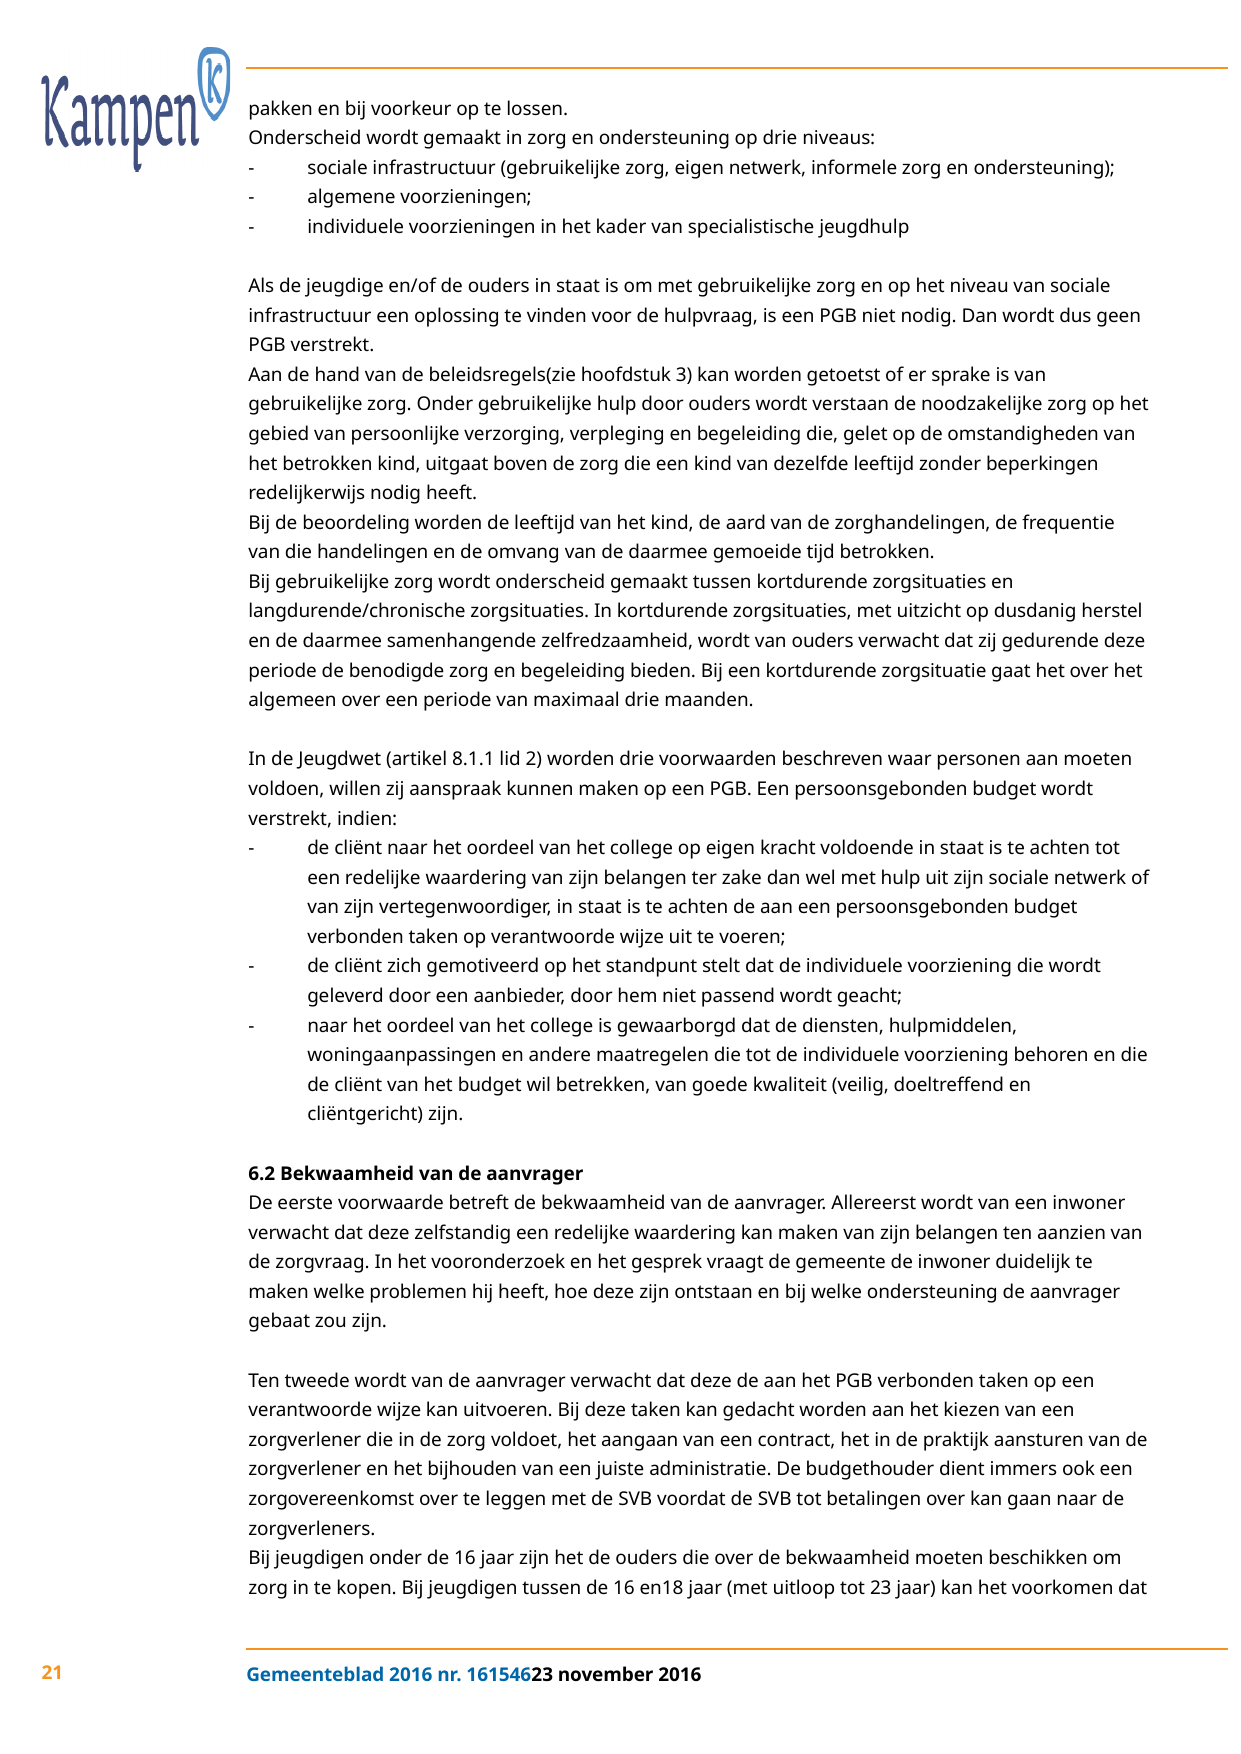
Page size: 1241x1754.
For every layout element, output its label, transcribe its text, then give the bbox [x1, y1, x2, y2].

text Bij jeugdigen onder de 16 jaar zijn het de ouders die over de bekwaamheid moeten beschikken om zorg in te kopen. Bij jeugdigen tussen de 16 en18 jaar (met uitloop tot 23 jaar) kan het voorkomen dat [248, 1544, 1152, 1600]
text pakken en bij voorkeur op te lossen. [248, 95, 1152, 121]
text Onderscheid wordt gemaakt in zorg en ondersteuning op drie niveaus: [248, 124, 1152, 150]
list individuele voorzieningen in het kader van specialistische jeugdhulp [248, 213, 1152, 239]
list sociale infrastructuur (gebruikelijke zorg, eigen netwerk, informele zorg en ondersteuning); [248, 154, 1152, 180]
text 6.2 Bekwaamheid van de aanvrager [248, 1160, 1152, 1186]
text Aan de hand van de beleidsregels(zie hoofdstuk 3) kan worden getoetst of er sprake is van gebruikelijke zorg. Onder gebruikelijke hulp door ouders wordt verstaan de noodzakelijke zorg op het gebied van persoonlijke verzorging, verpleging en begeleiding die, gelet op de omstandigheden van het betrokken kind, uitgaat boven de zorg die een kind van dezelfde leeftijd zonder beperkingen redelijkerwijs nodig heeft. [248, 361, 1152, 505]
text Als de jeugdige en/of de ouders in staat is om met gebruikelijke zorg en op het niveau van sociale infrastructuur een oplossing te vinden voor de hulpvraag, is een PGB niet nodig. Dan wordt dus geen PGB verstrekt. [248, 272, 1152, 357]
list de cliënt zich gemotiveerd op het standpunt stelt dat de individuele voorziening die wordt geleverd door een aanbieder, door hem niet passend wordt geacht; [248, 953, 1152, 1008]
text Bij de beoordeling worden de leeftijd van het kind, de aard van de zorghandelingen, de frequentie van die handelingen en de omvang van de daarmee gemoeide tijd betrokken. [248, 509, 1152, 564]
list naar het oordeel van het college is gewaarborgd dat de diensten, hulpmiddelen, woningaanpassingen en andere maatregelen die tot de individuele voorziening behoren en die de cliënt van het budget wil betrekken, van goede kwaliteit (veilig, doeltreffend en cliëntgericht) zijn. [248, 1012, 1152, 1126]
text Ten tweede wordt van de aanvrager verwacht dat deze de aan het PGB verbonden taken op een verantwoorde wijze kan uitvoeren. Bij deze taken kan gedacht worden aan het kiezen van een zorgverlener die in de zorg voldoet, het aangaan van een contract, het in de praktijk aansturen van de zorgverlener en het bijhouden van een juiste administratie. De budgethouder dient immers ook een zorgovereenkomst over te leggen met de SVB voordat de SVB tot betalingen over kan gaan naar de zorgverleners. [248, 1367, 1152, 1541]
text Bij gebruikelijke zorg wordt onderscheid gemaakt tussen kortdurende zorgsituaties en langdurende/chronische zorgsituaties. In kortdurende zorgsituaties, met uitzicht op dusdanig herstel en de daarmee samenhangende zelfredzaamheid, wordt van ouders verwacht dat zij gedurende deze periode de benodigde zorg en begeleiding bieden. Bij een kortdurende zorgsituatie gaat het over het algemeen over een periode van maximaal drie maanden. [248, 568, 1152, 712]
text De eerste voorwaarde betreft de bekwaamheid van de aanvrager. Allereerst wordt van een inwoner verwacht dat deze zelfstandig een redelijke waardering kan maken van zijn belangen ten aanzien van de zorgvraag. In het vooronderzoek en het gesprek vraagt de gemeente de inwoner duidelijk te maken welke problemen hij heeft, hoe deze zijn ontstaan en bij welke ondersteuning de aanvrager gebaat zou zijn. [248, 1189, 1152, 1333]
text In de Jeugdwet (artikel 8.1.1 lid 2) worden drie voorwaarden beschreven waar personen aan moeten voldoen, willen zij aanspraak kunnen maken op een PGB. Een persoonsgebonden budget wordt verstrekt, indien: [248, 746, 1152, 831]
picture [41, 47, 231, 172]
list de cliënt naar het oordeel van het college op eigen kracht voldoende in staat is te achten tot een redelijke waardering van zijn belangen ter zake dan wel met hulp uit zijn sociale netwerk of van zijn vertegenwoordiger, in staat is te achten de aan een persoonsgebonden budget verbonden taken op verantwoorde wijze uit te voeren; [248, 834, 1152, 949]
list algemene voorzieningen; [248, 183, 1152, 209]
